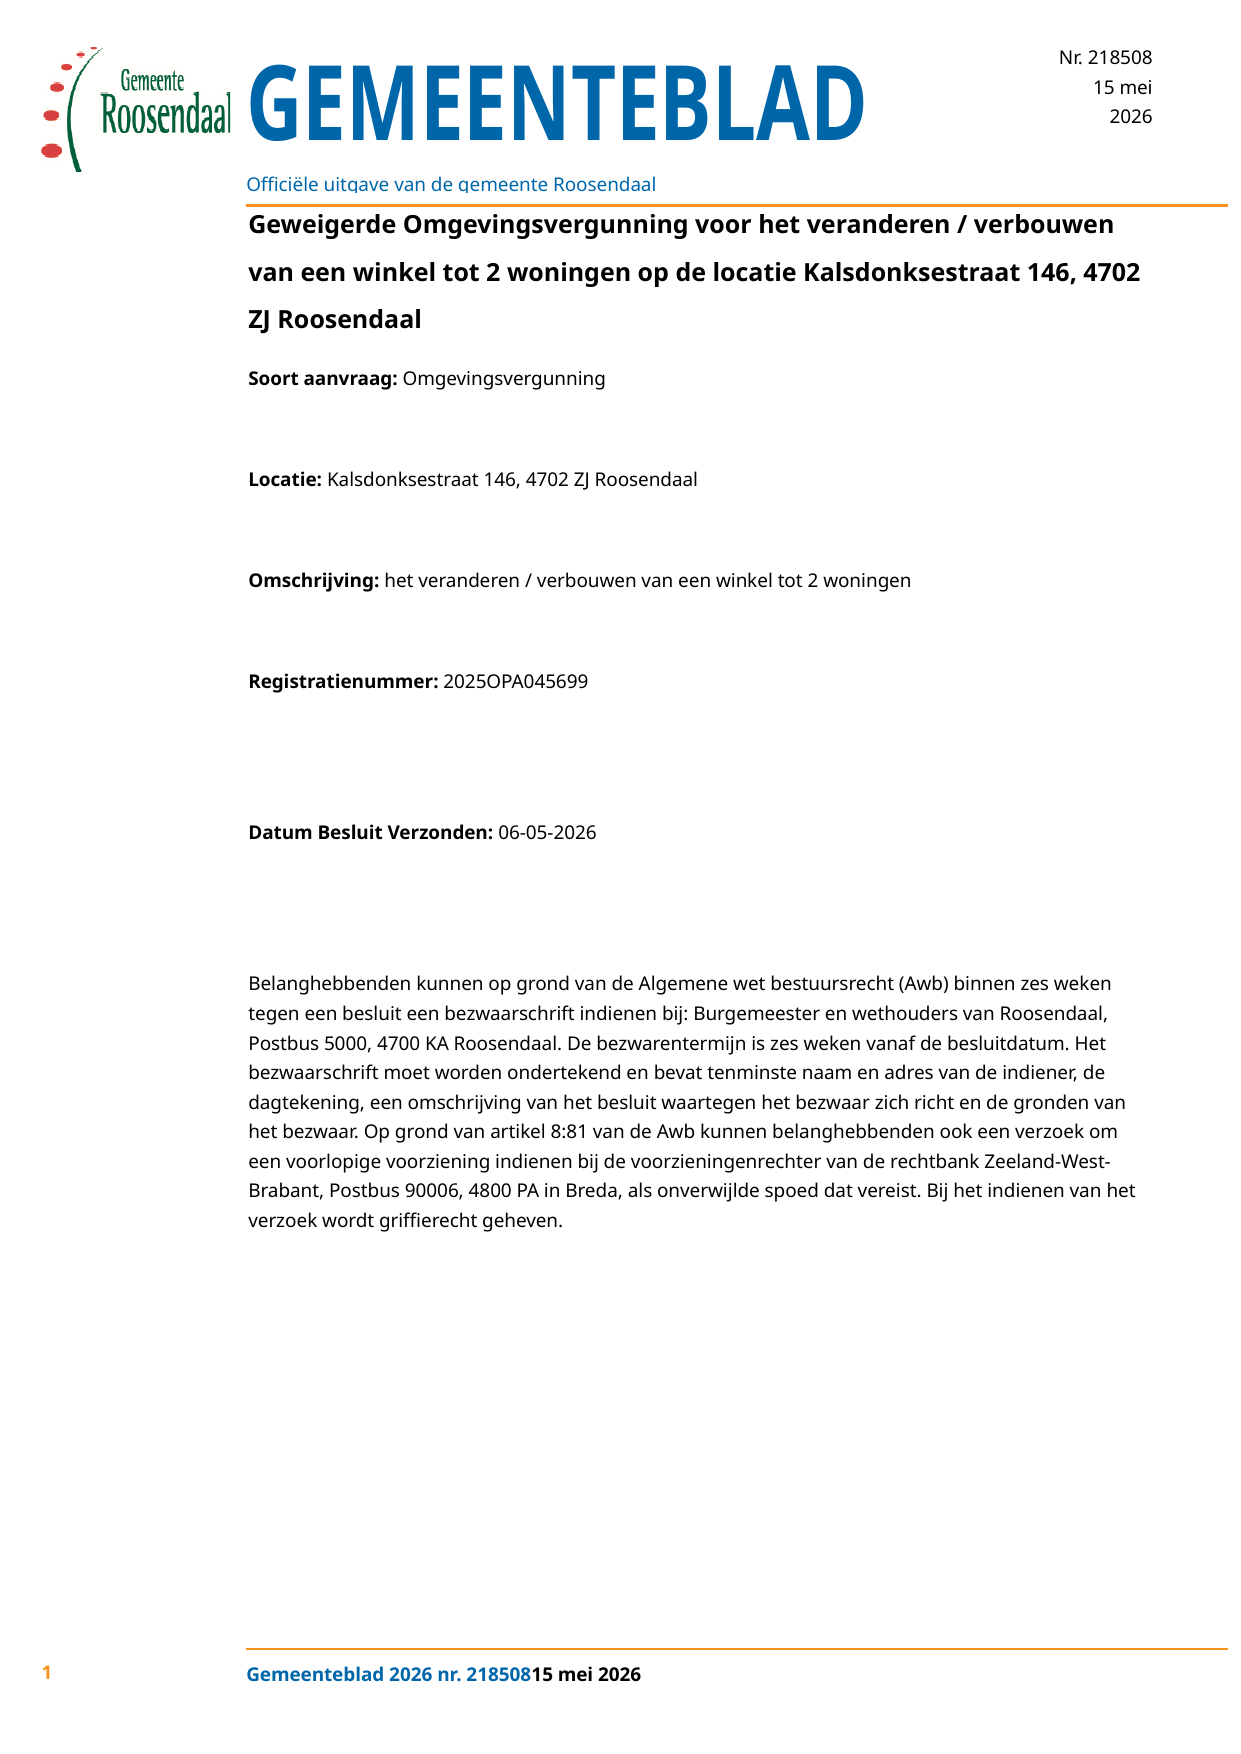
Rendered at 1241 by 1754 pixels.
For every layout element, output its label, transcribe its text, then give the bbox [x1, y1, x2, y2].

text Locatie: Kalsdonksestraat 146, 4702 ZJ Roosendaal [248, 466, 1152, 492]
text Belanghebbenden kunnen op grond van de Algemene wet bestuursrecht (Awb) binnen zes weken tegen een besluit een bezwaarschrift indienen bij: Burgemeester en wethouders van Roosendaal, Postbus 5000, 4700 KA Roosendaal. De bezwarentermijn is zes weken vanaf de besluitdatum. Het bezwaarschrift moet worden ondertekend en bevat tenminste naam en adres van de indiener, de dagtekening, een omschrijving van het besluit waartegen het bezwaar zich richt en de gronden van het bezwaar. Op grond van artikel 8:81 van de Awb kunnen belanghebbenden ook een verzoek om een voorlopige voorziening indienen bij de voorzieningenrechter van de rechtbank Zeeland-West-Brabant, Postbus 90006, 4800 PA in Breda, als onverwijlde spoed dat vereist. Bij het indienen van het verzoek wordt griffierecht geheven. [248, 971, 1152, 1233]
text Omschrijving: het veranderen / verbouwen van een winkel tot 2 woningen [248, 567, 1152, 593]
text Geweigerde Omgevingsvergunning voor het veranderen / verbouwen van een winkel tot 2 woningen op de locatie Kalsdonksestraat 146, 4702 ZJ Roosendaal [248, 207, 1152, 336]
text Soort aanvraag: Omgevingsvergunning [248, 366, 1152, 391]
text Datum Besluit Verzonden: 06-05-2026 [248, 819, 1152, 845]
picture [41, 47, 231, 172]
text Registratienummer: 2025OPA045699 [248, 668, 1152, 694]
